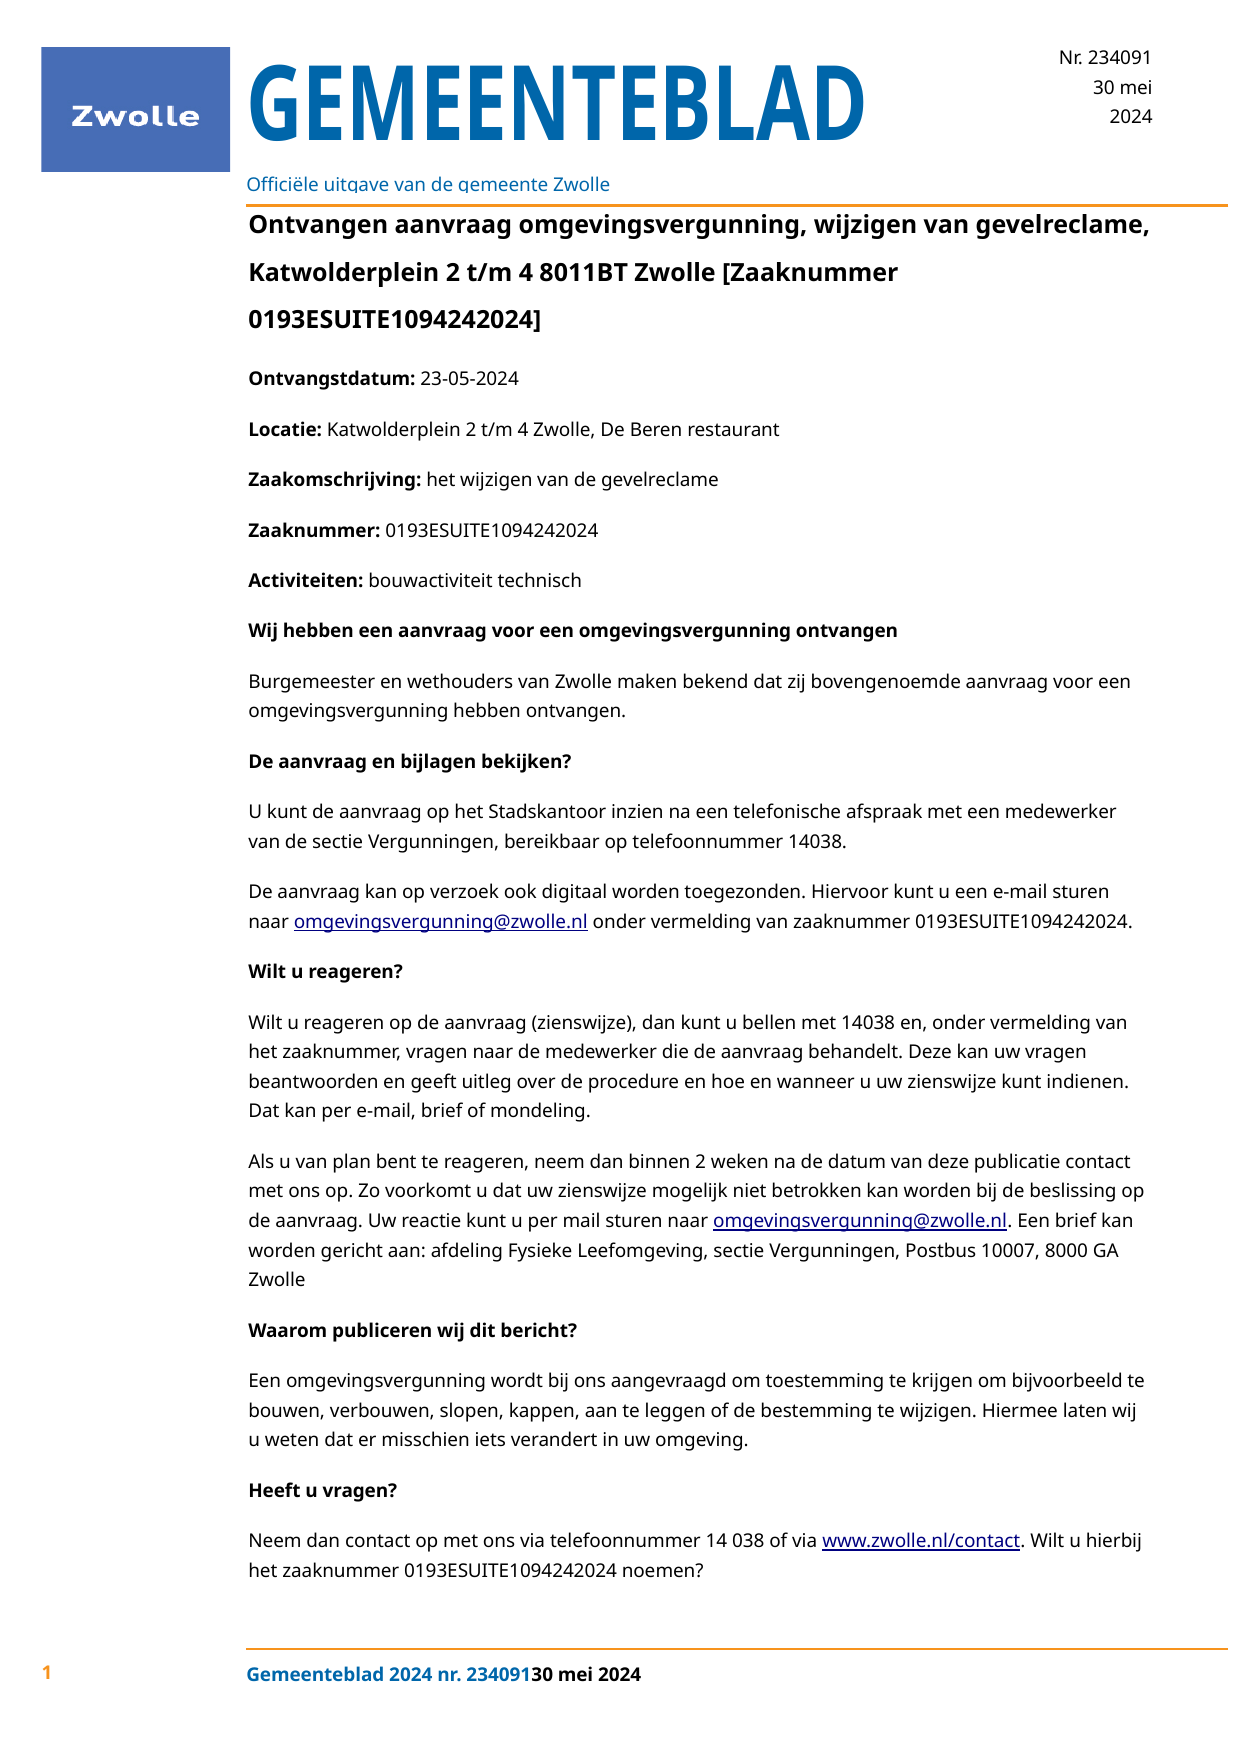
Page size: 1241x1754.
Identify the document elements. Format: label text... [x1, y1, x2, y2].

text Zaaknummer: 0193ESUITE1094242024 [248, 517, 1152, 542]
text De aanvraag kan op verzoek ook digitaal worden toegezonden. Hiervoor kunt u een e-mail sturen naar omgevingsvergunning@zwolle.nl onder vermelding van zaaknummer 0193ESUITE1094242024. [248, 878, 1152, 934]
text Zaakomschrijving: het wijzigen van de gevelreclame [248, 466, 1152, 492]
text Activiteiten: bouwactiviteit technisch [248, 567, 1152, 593]
text Burgemeester en wethouders van Zwolle maken bekend dat zij bovengenoemde aanvraag voor een omgevingsvergunning hebben ontvangen. [248, 668, 1152, 723]
picture [41, 47, 231, 172]
text Heeft u vragen? [248, 1477, 1152, 1502]
text De aanvraag en bijlagen bekijken? [248, 748, 1152, 774]
text Ontvangen aanvraag omgevingsvergunning, wijzigen van gevelreclame, Katwolderplein 2 t/m 4 8011BT Zwolle [Zaaknummer 0193ESUITE1094242024] [248, 207, 1152, 336]
text Wilt u reageren? [248, 958, 1152, 984]
text Locatie: Katwolderplein 2 t/m 4 Zwolle, De Beren restaurant [248, 416, 1152, 442]
text Ontvangstdatum: 23-05-2024 [248, 366, 1152, 391]
text Waarom publiceren wij dit bericht? [248, 1317, 1152, 1342]
text Wilt u reageren op de aanvraag (zienswijze), dan kunt u bellen met 14038 en, onder vermelding van het zaaknummer, vragen naar de medewerker die de aanvraag behandelt. Deze kan uw vragen beantwoorden en geeft uitleg over de procedure en hoe en wanneer u uw zienswijze kunt indienen. Dat kan per e-mail, brief of mondeling. [248, 1009, 1152, 1123]
text Wij hebben een aanvraag voor een omgevingsvergunning ontvangen [248, 618, 1152, 643]
text Een omgevingsvergunning wordt bij ons aangevraagd om toestemming te krijgen om bijvoorbeeld te bouwen, verbouwen, slopen, kappen, aan te leggen of de bestemming te wijzigen. Hiermee laten wij u weten dat er misschien iets verandert in uw omgeving. [248, 1367, 1152, 1452]
text Neem dan contact op met ons via telefoonnummer 14 038 of via www.zwolle.nl/contact. Wilt u hierbij het zaaknummer 0193ESUITE1094242024 noemen? [248, 1527, 1152, 1582]
text U kunt de aanvraag op het Stadskantoor inzien na een telefonische afspraak met een medewerker van de sectie Vergunningen, bereikbaar op telefoonnummer 14038. [248, 798, 1152, 854]
text Als u van plan bent te reageren, neem dan binnen 2 weken na de datum van deze publicatie contact met ons op. Zo voorkomt u dat uw zienswijze mogelijk niet betrokken kan worden bij de beslissing op de aanvraag. Uw reactie kunt u per mail sturen naar omgevingsvergunning@zwolle.nl. Een brief kan worden gericht aan: afdeling Fysieke Leefomgeving, sectie Vergunningen, Postbus 10007, 8000 GA Zwolle [248, 1148, 1152, 1292]
